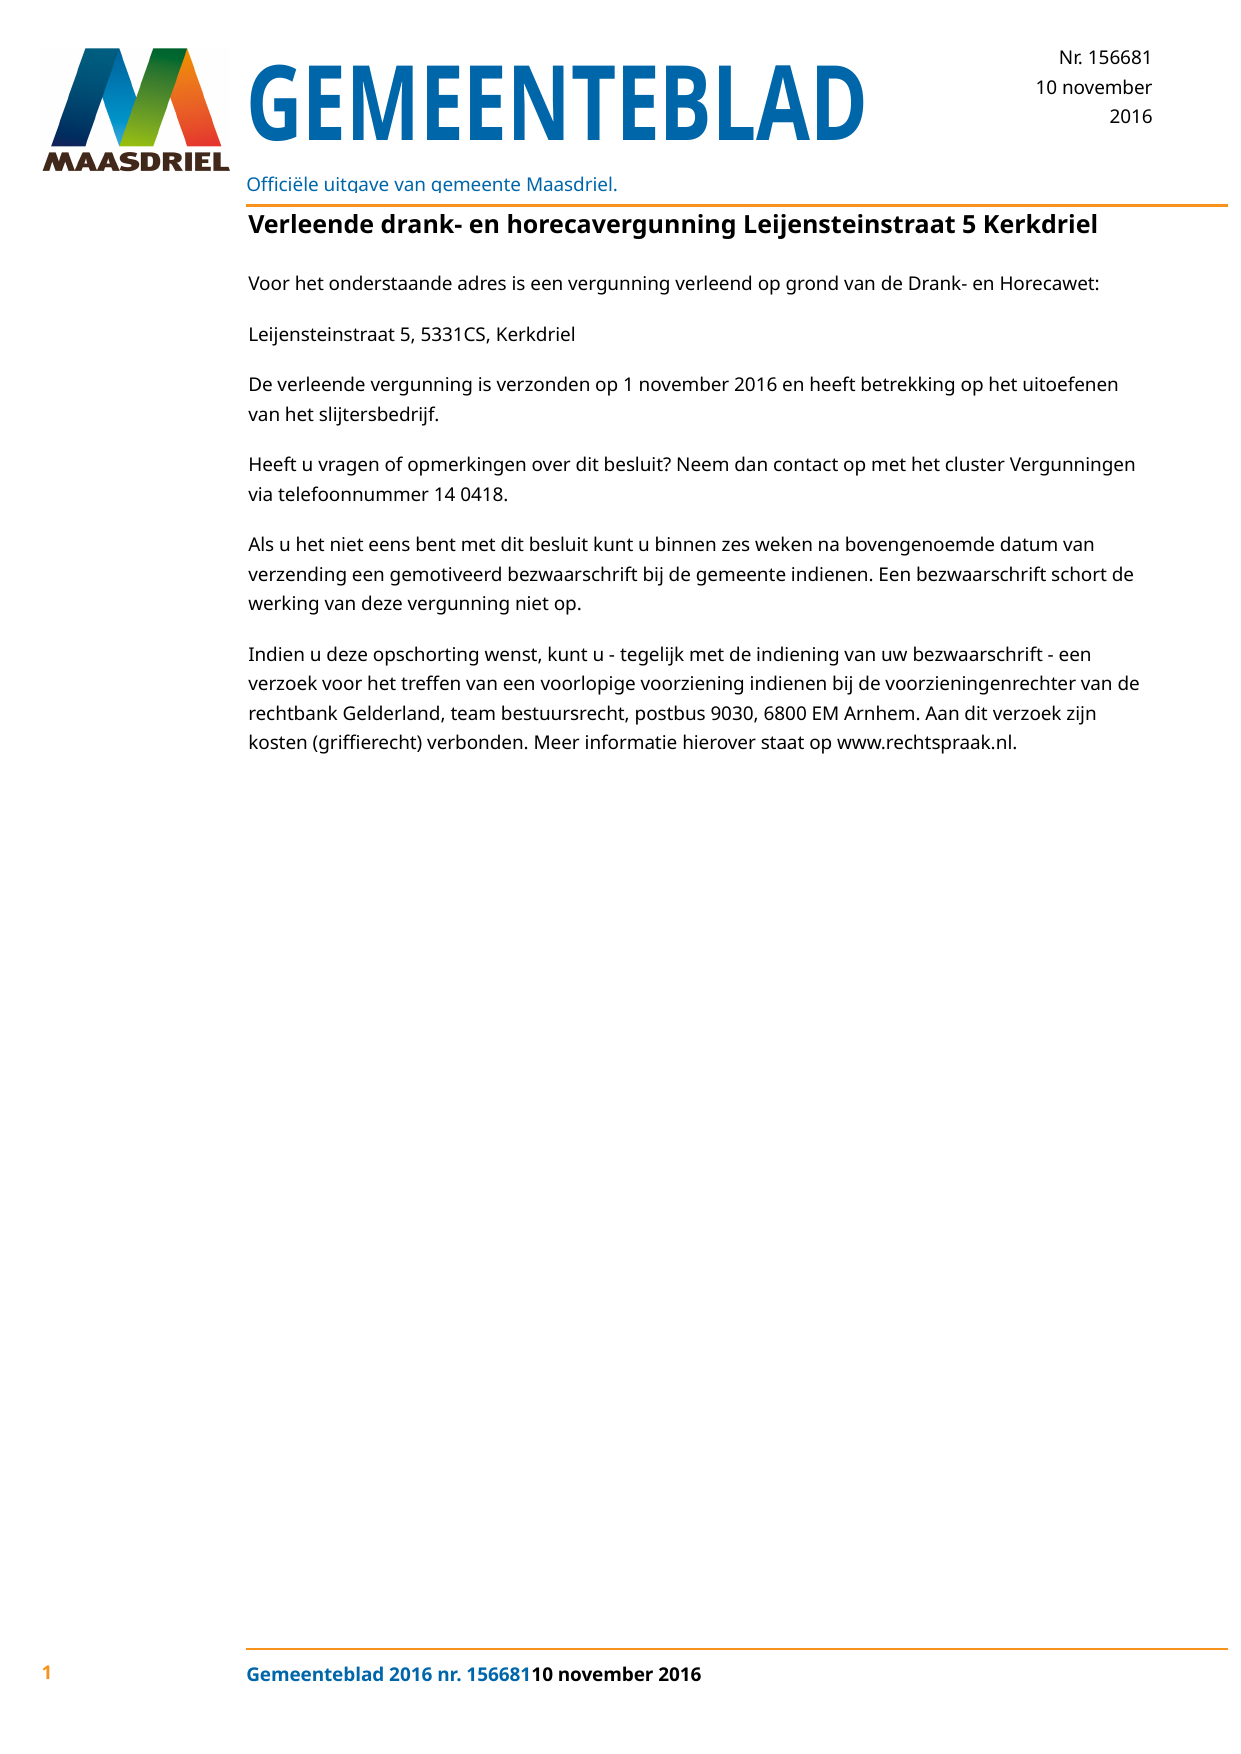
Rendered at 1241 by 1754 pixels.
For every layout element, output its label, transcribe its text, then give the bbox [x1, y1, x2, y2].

text De verleende vergunning is verzonden op 1 november 2016 en heeft betrekking op het uitoefenen van het slijtersbedrijf. [248, 371, 1152, 426]
text Als u het niet eens bent met dit besluit kunt u binnen zes weken na bovengenoemde datum van verzending een gemotiveerd bezwaarschrift bij de gemeente indienen. Een bezwaarschrift schort de werking van deze vergunning niet op. [248, 531, 1152, 616]
text Voor het onderstaande adres is een vergunning verleend op grond van de Drank- en Horecawet: [248, 270, 1152, 296]
text Verleende drank- en horecavergunning Leijensteinstraat 5 Kerkdriel [248, 207, 1152, 241]
picture [41, 47, 231, 172]
text Heeft u vragen of opmerkingen over dit besluit? Neem dan contact op met het cluster Vergunningen via telefoonnummer 14 0418. [248, 451, 1152, 506]
text Indien u deze opschorting wenst, kunt u - tegelijk met de indiening van uw bezwaarschrift - een verzoek voor het treffen van een voorlopige voorziening indienen bij de voorzieningenrechter van de rechtbank Gelderland, team bestuursrecht, postbus 9030, 6800 EM Arnhem. Aan dit verzoek zijn kosten (griffierecht) verbonden. Meer informatie hierover staat op www.rechtspraak.nl. [248, 641, 1152, 755]
text Leijensteinstraat 5, 5331CS, Kerkdriel [248, 321, 1152, 346]
